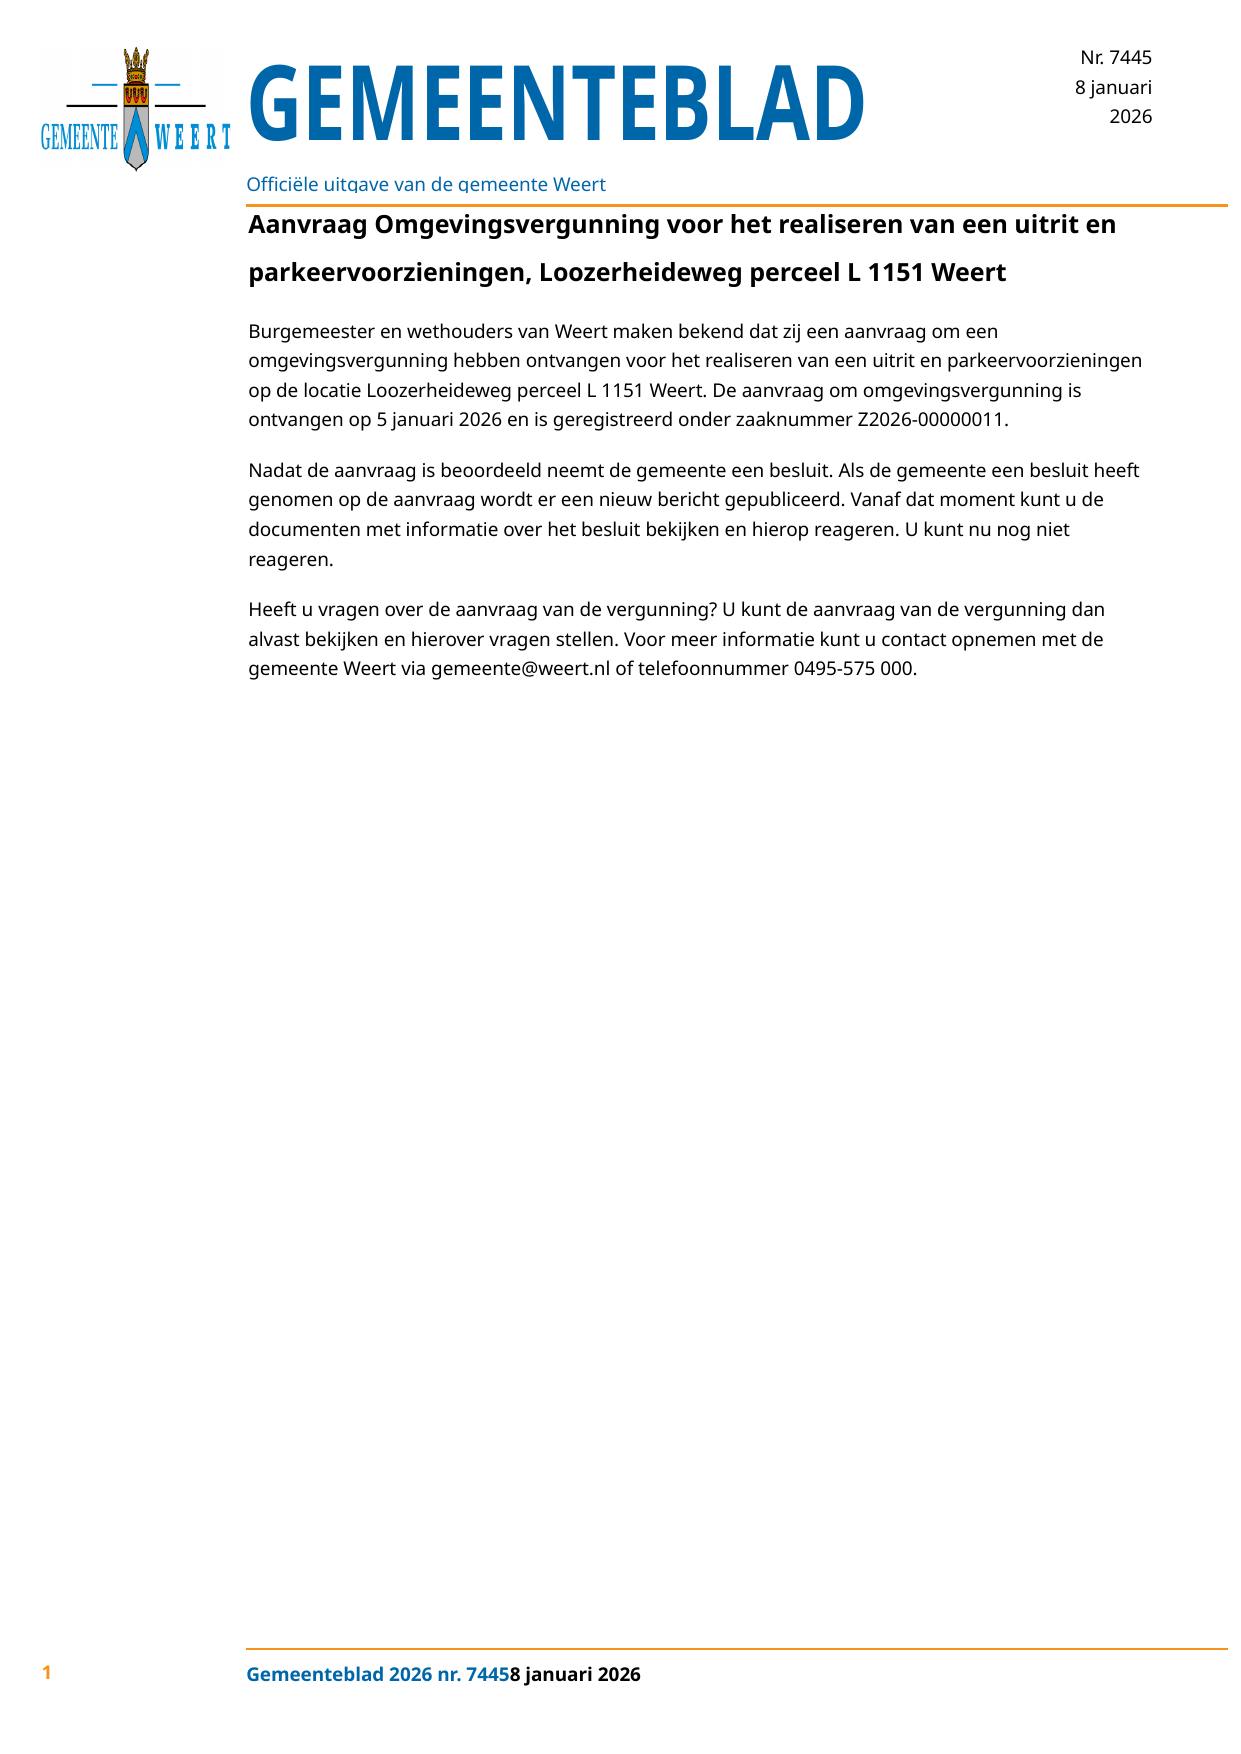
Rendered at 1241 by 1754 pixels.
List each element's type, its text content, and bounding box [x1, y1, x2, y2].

text Heeft u vragen over de aanvraag van de vergunning? U kunt de aanvraag van de vergunning dan alvast bekijken en hierover vragen stellen. Voor meer informatie kunt u contact opnemen met de gemeente Weert via gemeente@weert.nl of telefoonnummer 0495-575 000. [248, 596, 1152, 681]
text Burgemeester en wethouders van Weert maken bekend dat zij een aanvraag om een omgevingsvergunning hebben ontvangen voor het realiseren van een uitrit en parkeervoorzieningen op de locatie Loozerheideweg perceel L 1151 Weert. De aanvraag om omgevingsvergunning is ontvangen op 5 januari 2026 en is geregistreerd onder zaaknummer Z2026-00000011. [248, 318, 1152, 432]
text Aanvraag Omgevingsvergunning voor het realiseren van een uitrit en parkeervoorzieningen, Loozerheideweg perceel L 1151 Weert [248, 207, 1152, 288]
picture [41, 47, 231, 172]
text Nadat de aanvraag is beoordeeld neemt de gemeente een besluit. Als de gemeente een besluit heeft genomen op de aanvraag wordt er een nieuw bericht gepubliceerd. Vanaf dat moment kunt u de documenten met informatie over het besluit bekijken en hierop reageren. U kunt nu nog niet reageren. [248, 457, 1152, 572]
